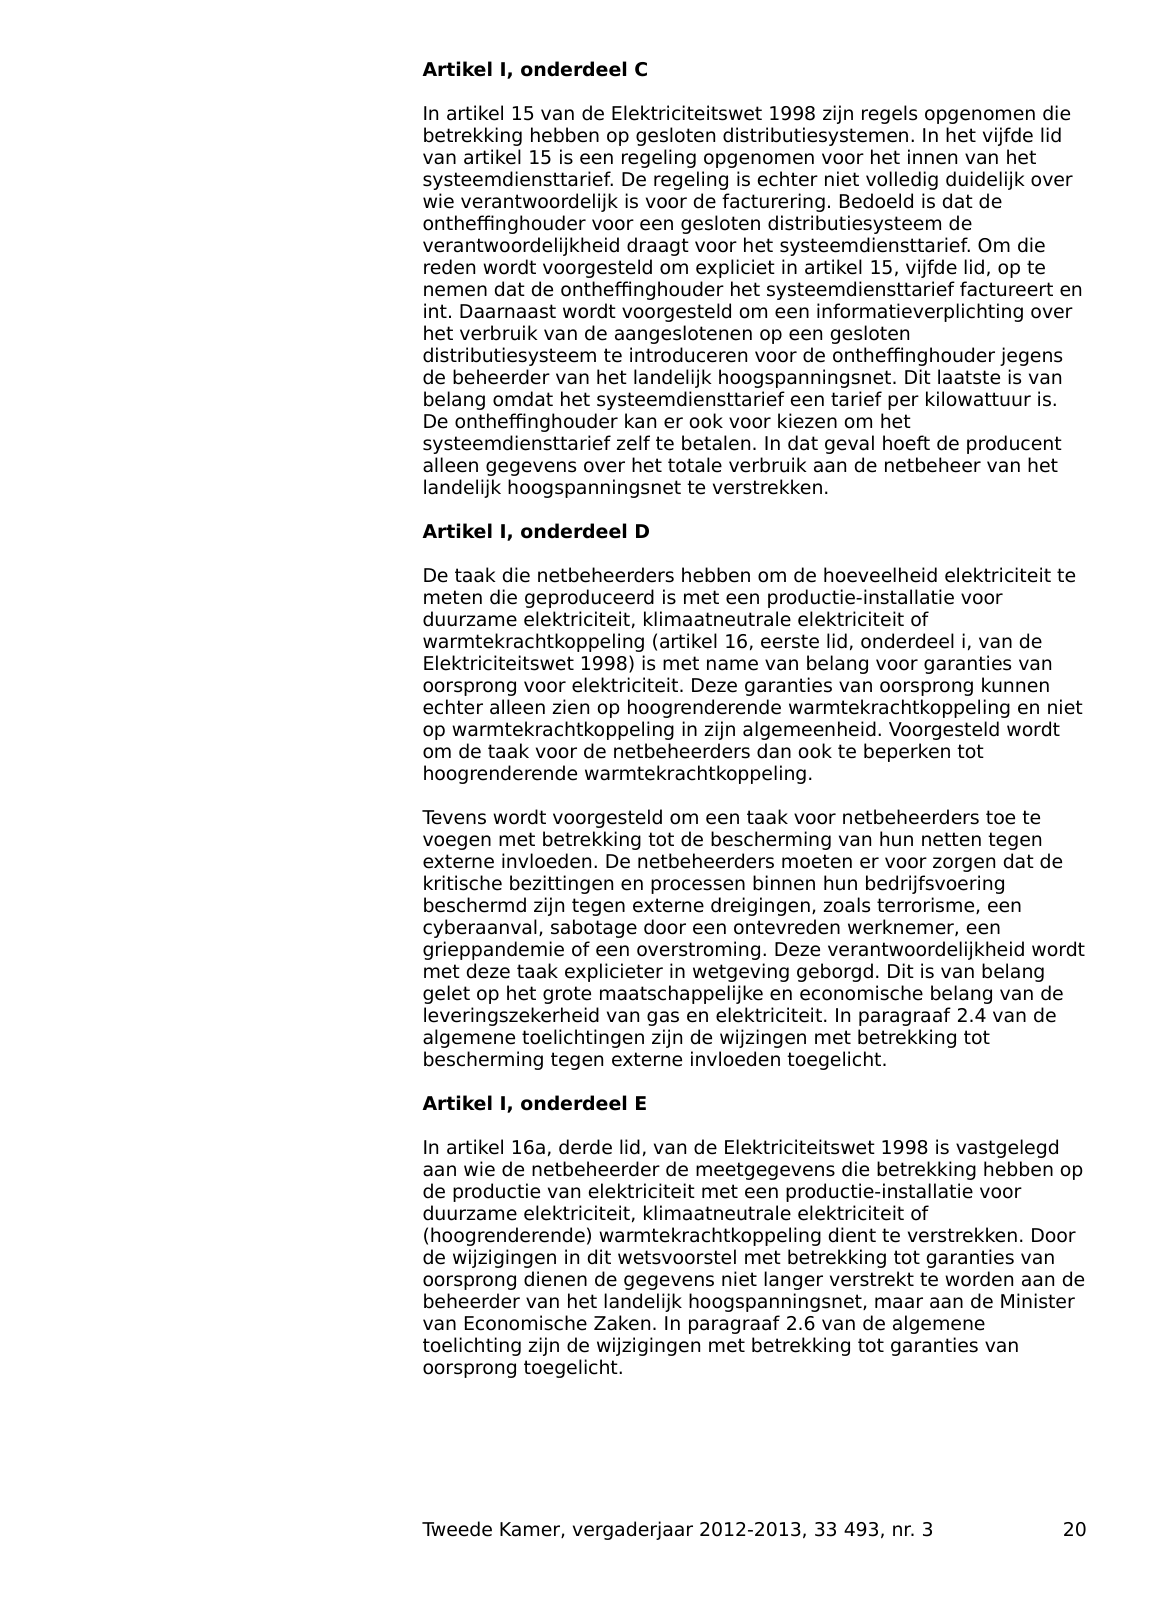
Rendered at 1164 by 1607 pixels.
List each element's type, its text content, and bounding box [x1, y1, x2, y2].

text In artikel 15 van de Elektriciteitswet 1998 zijn regels opgenomen die betrekking hebben op gesloten distributiesystemen. In het vijfde lid van artikel 15 is een regeling opgenomen voor het innen van het systeemdiensttarief. De regeling is echter niet volledig duidelijk over wie verantwoordelijk is voor de facturering. Bedoeld is dat de ontheffinghouder voor een gesloten distributiesysteem de verantwoordelijkheid draagt voor het systeemdiensttarief. Om die reden wordt voorgesteld om expliciet in artikel 15, vijfde lid, op te nemen dat de ontheffinghouder het systeemdiensttarief factureert en int. Daarnaast wordt voorgesteld om een informatieverplichting over het verbruik van de aangeslotenen op een gesloten distributiesysteem te introduceren voor de ontheffinghouder jegens de beheerder van het landelijk hoogspanningsnet. Dit laatste is van belang omdat het systeemdiensttarief een tarief per kilowattuur is. De ontheffinghouder kan er ook voor kiezen om het systeemdiensttarief zelf te betalen. In dat geval hoeft de producent alleen gegevens over het totale verbruik aan de netbeheer van het landelijk hoogspanningsnet te verstrekken. [422, 103, 1087, 499]
text In artikel 16a, derde lid, van de Elektriciteitswet 1998 is vastgelegd aan wie de netbeheerder de meetgegevens die betrekking hebben op de productie van elektriciteit met een productie-installatie voor duurzame elektriciteit, klimaatneutrale elektriciteit of (hoogrenderende) warmtekrachtkoppeling dient te verstrekken. Door de wijzigingen in dit wetsvoorstel met betrekking tot garanties van oorsprong dienen de gegevens niet langer verstrekt te worden aan de beheerder van het landelijk hoogspanningsnet, maar aan de Minister van Economische Zaken. In paragraaf 2.6 van de algemene toelichting zijn de wijzigingen met betrekking tot garanties van oorsprong toegelicht. [422, 1137, 1087, 1379]
subtitle Artikel I, onderdeel E [422, 1093, 1087, 1115]
text Tevens wordt voorgesteld om een taak voor netbeheerders toe te voegen met betrekking tot de bescherming van hun netten tegen externe invloeden. De netbeheerders moeten er voor zorgen dat de kritische bezittingen en processen binnen hun bedrijfsvoering beschermd zijn tegen externe dreigingen, zoals terrorisme, een cyberaanval, sabotage door een ontevreden werknemer, een grieppandemie of een overstroming. Deze verantwoordelijkheid wordt met deze taak explicieter in wetgeving geborgd. Dit is van belang gelet op het grote maatschappelijke en economische belang van de leveringszekerheid van gas en elektriciteit. In paragraaf 2.4 van de algemene toelichtingen zijn de wijzingen met betrekking tot bescherming tegen externe invloeden toegelicht. [422, 807, 1087, 1071]
subtitle Artikel I, onderdeel D [422, 521, 1087, 543]
subtitle Artikel I, onderdeel C [422, 59, 1087, 81]
text De taak die netbeheerders hebben om de hoeveelheid elektriciteit te meten die geproduceerd is met een productie-installatie voor duurzame elektriciteit, klimaatneutrale elektriciteit of warmtekrachtkoppeling (artikel 16, eerste lid, onderdeel i, van de Elektriciteitswet 1998) is met name van belang voor garanties van oorsprong voor elektriciteit. Deze garanties van oorsprong kunnen echter alleen zien op hoogrenderende warmtekrachtkoppeling en niet op warmtekrachtkoppeling in zijn algemeenheid. Voorgesteld wordt om de taak voor de netbeheerders dan ook te beperken tot hoogrenderende warmtekrachtkoppeling. [422, 565, 1087, 785]
